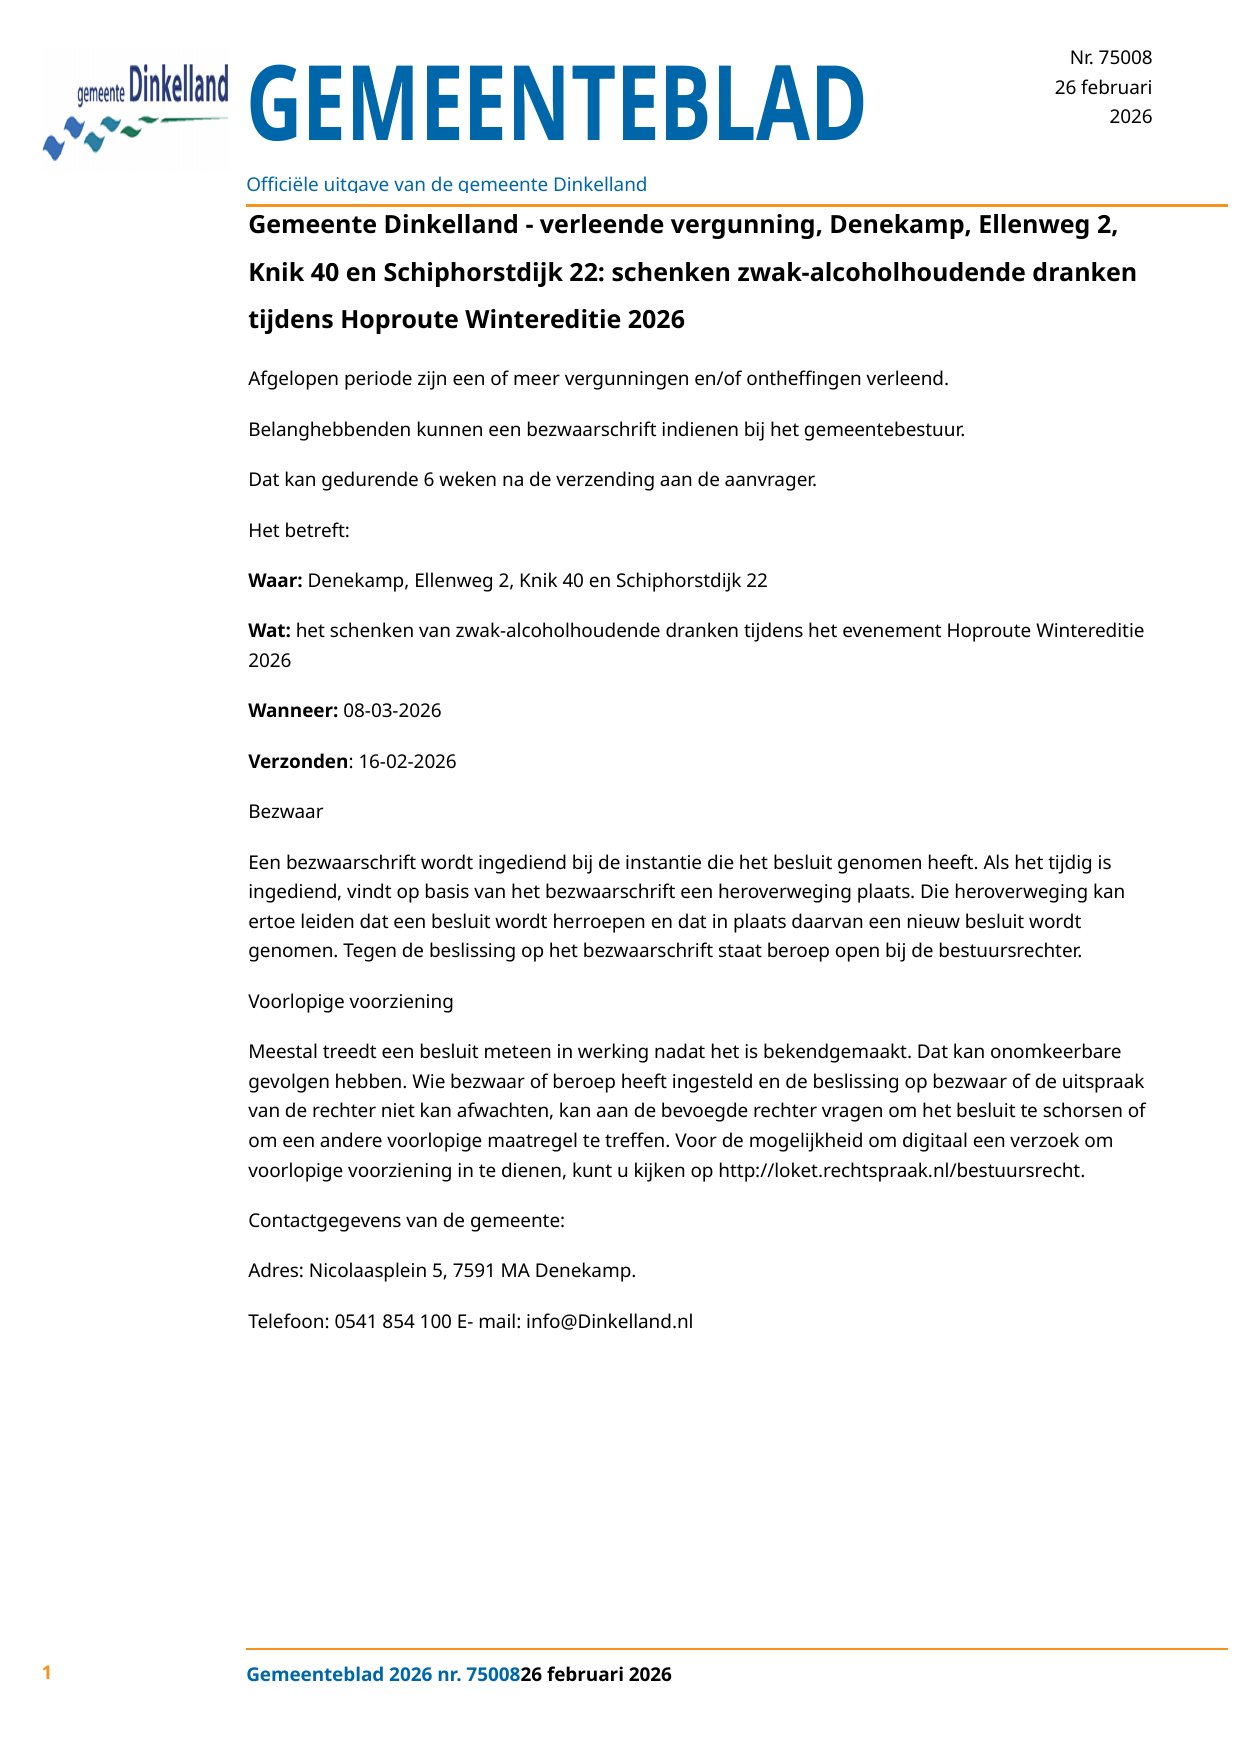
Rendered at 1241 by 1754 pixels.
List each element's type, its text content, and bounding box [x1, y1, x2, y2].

text Contactgegevens van de gemeente: [248, 1207, 1152, 1233]
picture [41, 47, 231, 172]
text Verzonden: 16-02-2026 [248, 748, 1152, 774]
text Bezwaar [248, 798, 1152, 824]
text Gemeente Dinkelland - verleende vergunning, Denekamp, Ellenweg 2, Knik 40 en Schiphorstdijk 22: schenken zwak-alcoholhoudende dranken tijdens Hoproute Wintereditie 2026 [248, 207, 1152, 336]
text Een bezwaarschrift wordt ingediend bij de instantie die het besluit genomen heeft. Als het tijdig is ingediend, vindt op basis van het bezwaarschrift een heroverweging plaats. Die heroverweging kan ertoe leiden dat een besluit wordt herroepen en dat in plaats daarvan een nieuw besluit wordt genomen. Tegen de beslissing op het bezwaarschrift staat beroep open bij de bestuursrechter. [248, 849, 1152, 963]
text Voorlopige voorziening [248, 988, 1152, 1014]
text Wanneer: 08-03-2026 [248, 698, 1152, 723]
text Waar: Denekamp, Ellenweg 2, Knik 40 en Schiphorstdijk 22 [248, 567, 1152, 593]
text Adres: Nicolaasplein 5, 7591 MA Denekamp. [248, 1258, 1152, 1283]
text Het betreft: [248, 517, 1152, 542]
text Afgelopen periode zijn een of meer vergunningen en/of ontheffingen verleend. [248, 366, 1152, 391]
text Belanghebbenden kunnen een bezwaarschrift indienen bij het gemeentebestuur. [248, 416, 1152, 442]
text Dat kan gedurende 6 weken na de verzending aan de aanvrager. [248, 466, 1152, 492]
text Wat: het schenken van zwak-alcoholhoudende dranken tijdens het evenement Hoproute Wintereditie 2026 [248, 618, 1152, 673]
text Meestal treedt een besluit meteen in werking nadat het is bekendgemaakt. Dat kan onomkeerbare gevolgen hebben. Wie bezwaar of beroep heeft ingesteld en de beslissing op bezwaar of de uitspraak van de rechter niet kan afwachten, kan aan de bevoegde rechter vragen om het besluit te schorsen of om een andere voorlopige maatregel te treffen. Voor de mogelijkheid om digitaal een verzoek om voorlopige voorziening in te dienen, kunt u kijken op http://loket.rechtspraak.nl/bestuursrecht. [248, 1038, 1152, 1182]
text Telefoon: 0541 854 100 E- mail: info@Dinkelland.nl [248, 1308, 1152, 1334]
